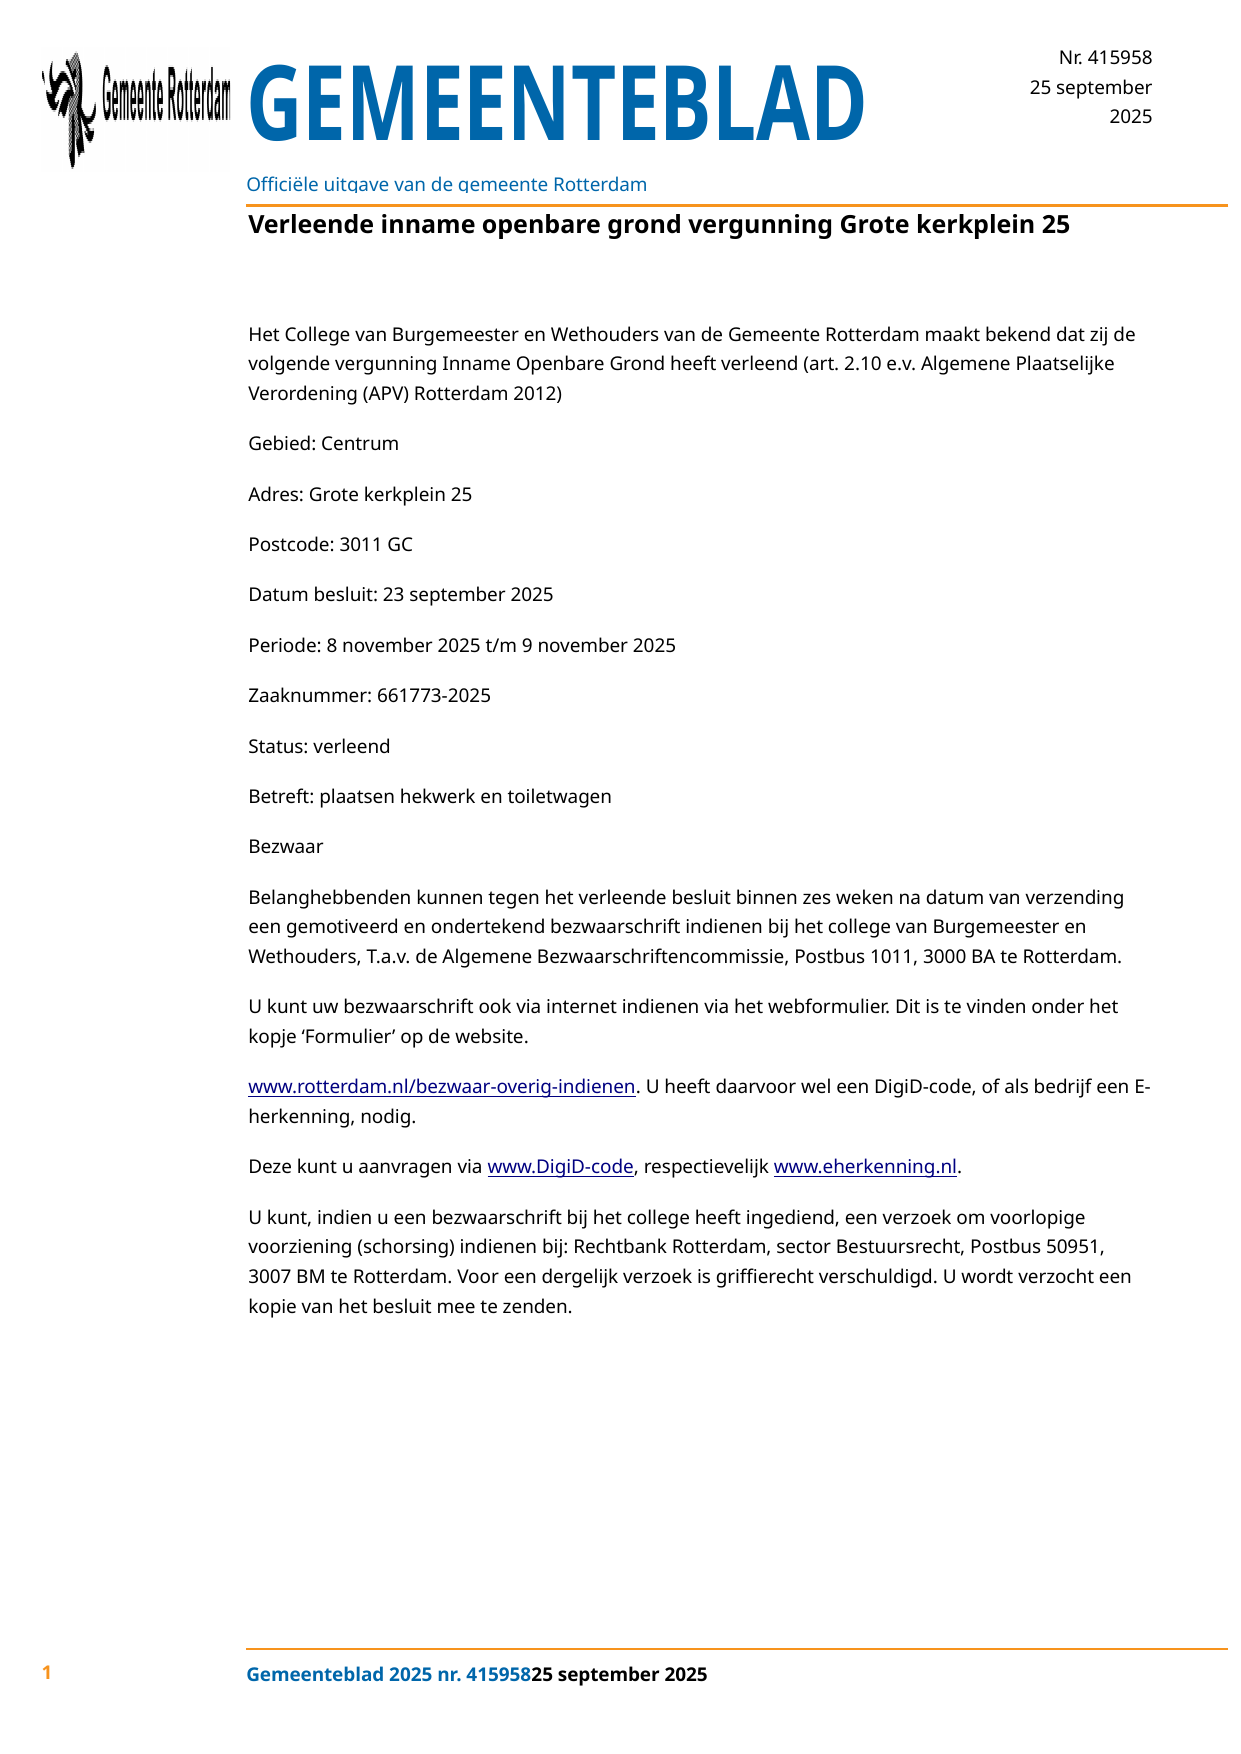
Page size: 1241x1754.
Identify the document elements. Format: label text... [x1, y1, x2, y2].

text www.rotterdam.nl/bezwaar-overig-indienen. U heeft daarvoor wel een DigiD-code, of als bedrijf een E-herkenning, nodig. [248, 1074, 1152, 1129]
text U kunt uw bezwaarschrift ook via internet indienen via het webformulier. Dit is te vinden onder het kopje ‘Formulier’ op de website. [248, 994, 1152, 1049]
text Datum besluit: 23 september 2025 [248, 582, 1152, 607]
text Postcode: 3011 GC [248, 531, 1152, 557]
text Verleende inname openbare grond vergunning Grote kerkplein 25 [248, 207, 1152, 241]
text Deze kunt u aanvragen via www.DigiD-code, respectievelijk www.eherkenning.nl. [248, 1154, 1152, 1179]
text Periode: 8 november 2025 t/m 9 november 2025 [248, 632, 1152, 658]
text Belanghebbenden kunnen tegen het verleende besluit binnen zes weken na datum van verzending een gemotiveerd en ondertekend bezwaarschrift indienen bij het college van Burgemeester en Wethouders, T.a.v. de Algemene Bezwaarschriftencommissie, Postbus 1011, 3000 BA te Rotterdam. [248, 884, 1152, 969]
text Zaaknummer: 661773-2025 [248, 682, 1152, 708]
text Adres: Grote kerkplein 25 [248, 481, 1152, 506]
text Het College van Burgemeester en Wethouders van de Gemeente Rotterdam maakt bekend dat zij de volgende vergunning Inname Openbare Grond heeft verleend (art. 2.10 e.v. Algemene Plaatselijke Verordening (APV) Rotterdam 2012) [248, 321, 1152, 406]
text U kunt, indien u een bezwaarschrift bij het college heeft ingediend, een verzoek om voorlopige voorziening (schorsing) indienen bij: Rechtbank Rotterdam, sector Bestuursrecht, Postbus 50951, 3007 BM te Rotterdam. Voor een dergelijk verzoek is griffierecht verschuldigd. U wordt verzocht een kopie van het besluit mee te zenden. [248, 1204, 1152, 1318]
text Bezwaar [248, 834, 1152, 859]
text Status: verleend [248, 733, 1152, 758]
picture [41, 47, 231, 172]
text Betreft: plaatsen hekwerk en toiletwagen [248, 783, 1152, 809]
text Gebied: Centrum [248, 430, 1152, 456]
